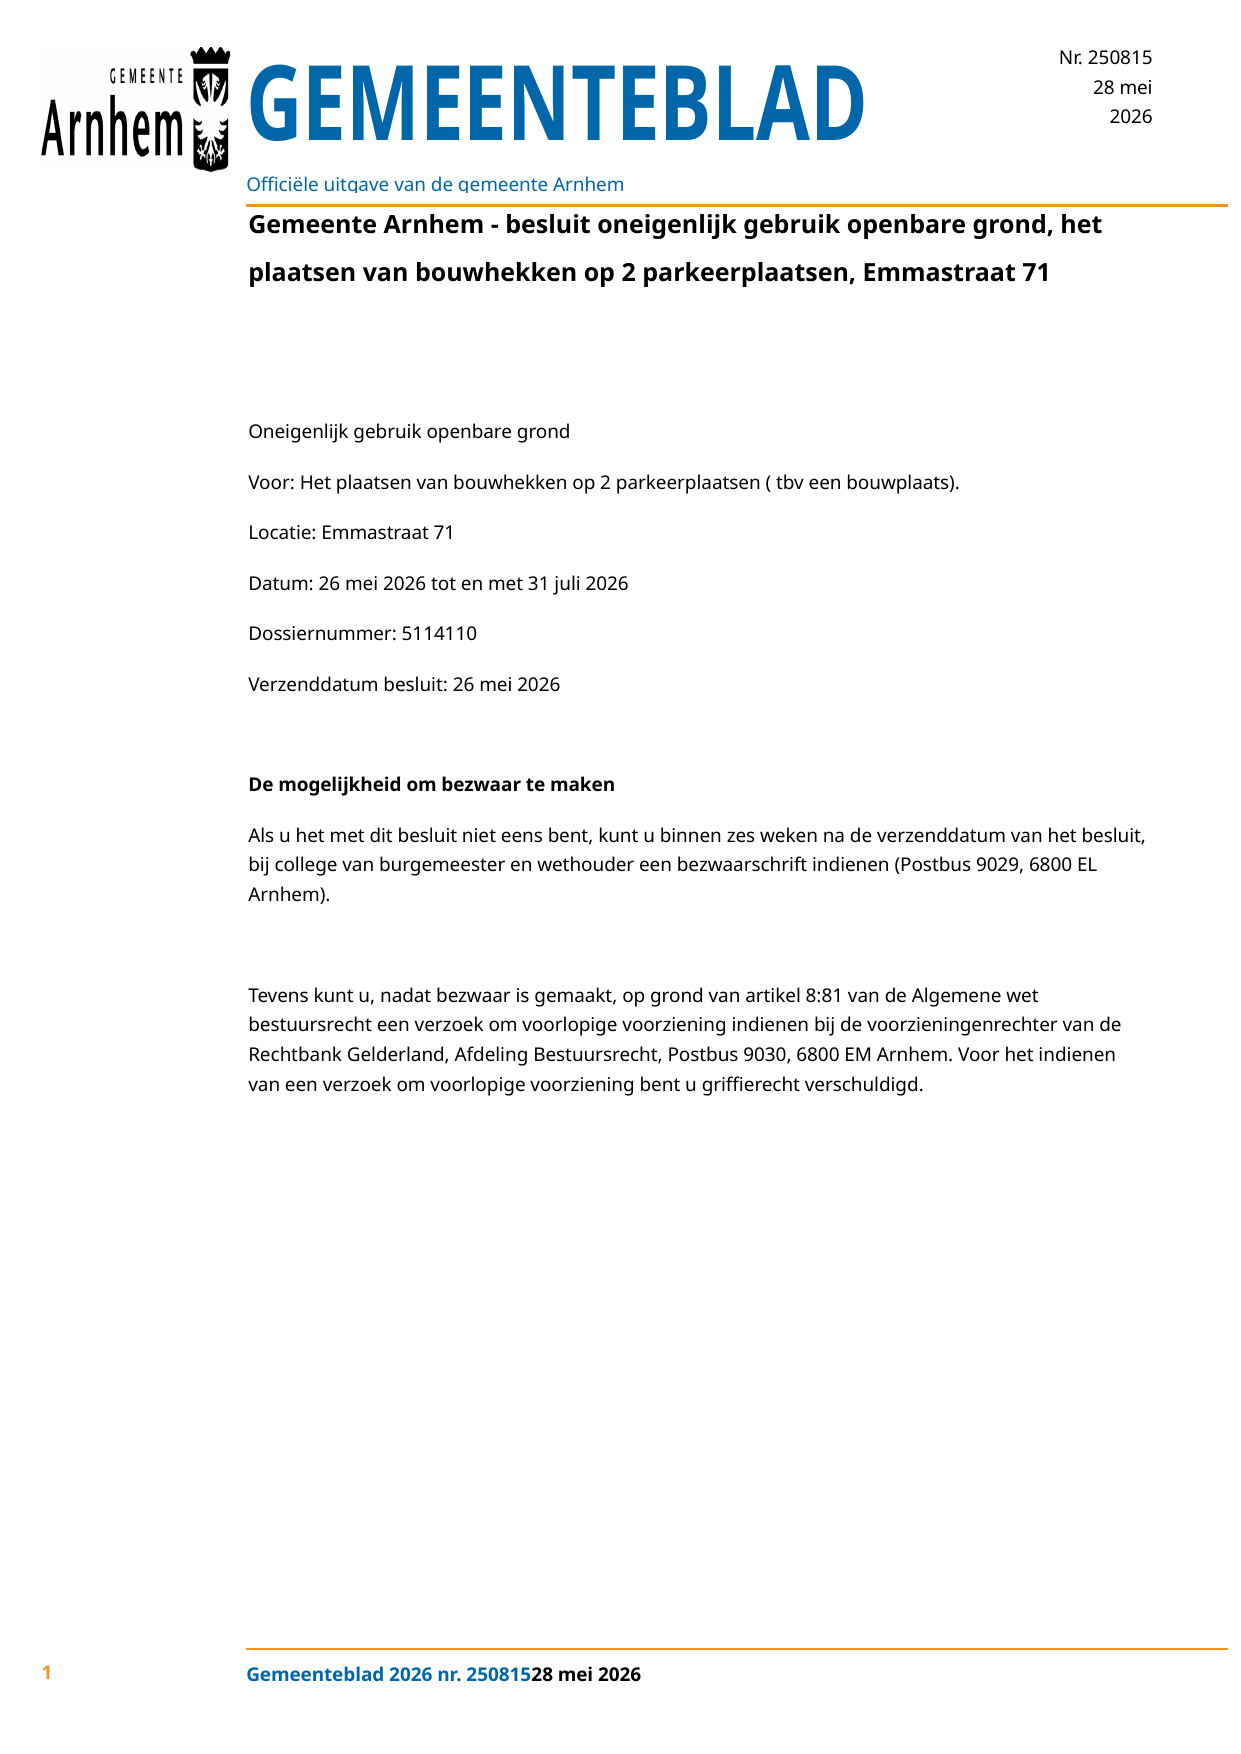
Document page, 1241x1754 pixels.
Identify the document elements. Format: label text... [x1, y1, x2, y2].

text Oneigenlijk gebruik openbare grond [248, 419, 1152, 444]
text De mogelijkheid om bezwaar te maken [248, 772, 1152, 797]
text Verzenddatum besluit: 26 mei 2026 [248, 671, 1152, 697]
text Voor: Het plaatsen van bouwhekken op 2 parkeerplaatsen ( tbv een bouwplaats). [248, 469, 1152, 495]
text Dossiernummer: 5114110 [248, 620, 1152, 646]
picture [41, 47, 231, 172]
text Datum: 26 mei 2026 tot en met 31 juli 2026 [248, 570, 1152, 596]
text Als u het met dit besluit niet eens bent, kunt u binnen zes weken na de verzenddatum van het besluit, bij college van burgemeester en wethouder een bezwaarschrift indienen (Postbus 9029, 6800 EL Arnhem). [248, 822, 1152, 907]
text Locatie: Emmastraat 71 [248, 519, 1152, 545]
text Gemeente Arnhem - besluit oneigenlijk gebruik openbare grond, het plaatsen van bouwhekken op 2 parkeerplaatsen, Emmastraat 71 [248, 207, 1152, 288]
text Tevens kunt u, nadat bezwaar is gemaakt, op grond van artikel 8:81 van de Algemene wet bestuursrecht een verzoek om voorlopige voorziening indienen bij de voorzieningenrechter van de Rechtbank Gelderland, Afdeling Bestuursrecht, Postbus 9030, 6800 EM Arnhem. Voor het indienen van een verzoek om voorlopige voorziening bent u griffierecht verschuldigd. [248, 982, 1152, 1097]
